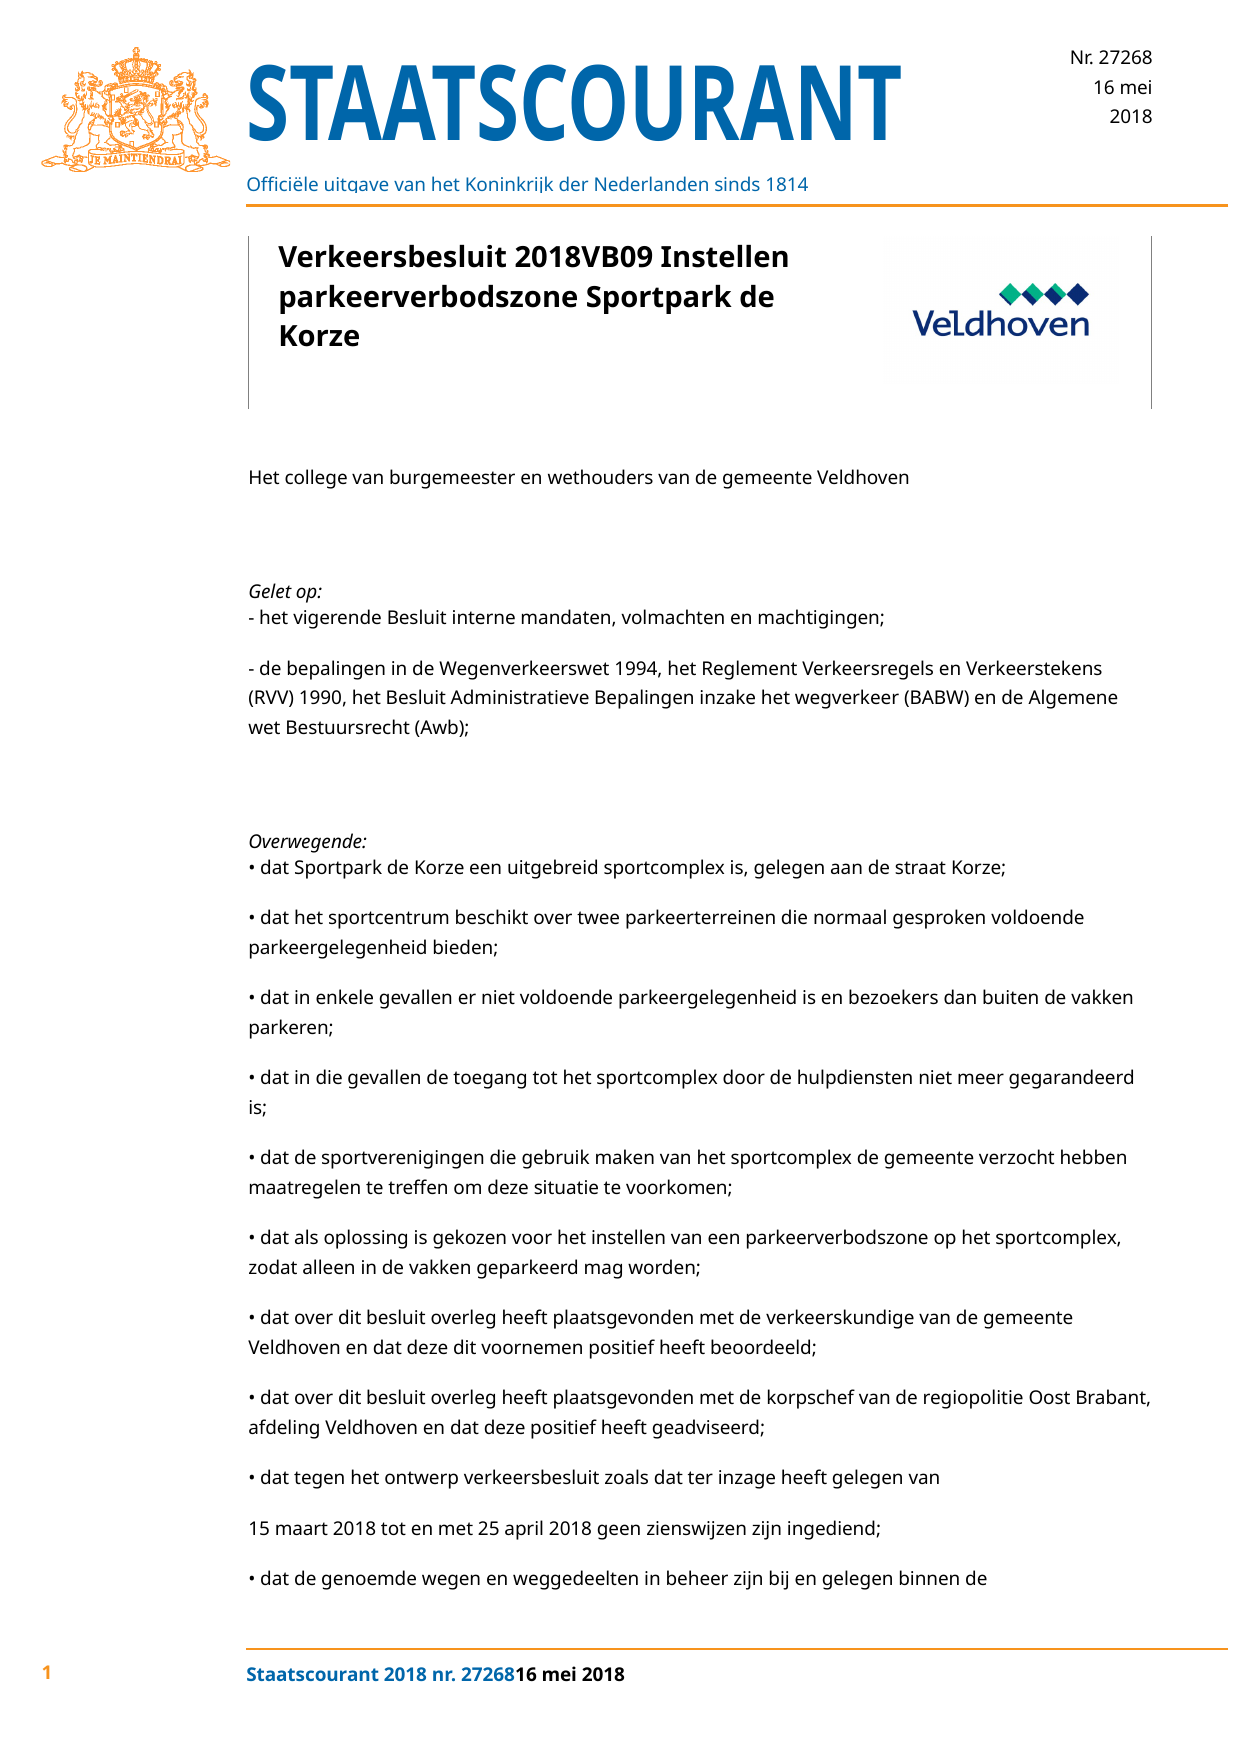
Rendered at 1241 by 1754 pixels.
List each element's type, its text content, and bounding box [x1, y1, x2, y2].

text Gelet op: [248, 579, 1152, 604]
text • dat de genoemde wegen en weggedeelten in beheer zijn bij en gelegen binnen de [248, 1565, 1152, 1591]
text • dat in die gevallen de toegang tot het sportcomplex door de hulpdiensten niet meer gegarandeerd is; [248, 1064, 1152, 1120]
text 15 maart 2018 tot en met 25 april 2018 geen zienswijzen zijn ingediend; [248, 1515, 1152, 1541]
text • dat over dit besluit overleg heeft plaatsgevonden met de verkeerskundige van de gemeente Veldhoven en dat deze dit voornemen positief heeft beoordeeld; [248, 1304, 1152, 1360]
text • dat het sportcentrum beschikt over twee parkeerterreinen die normaal gesproken voldoende parkeergelegenheid bieden; [248, 904, 1152, 960]
text • dat over dit besluit overleg heeft plaatsgevonden met de korpschef van de regiopolitie Oost Brabant, afdeling Veldhoven en dat deze positief heeft geadviseerd; [248, 1384, 1152, 1440]
text • dat als oplossing is gekozen voor het instellen van een parkeerverbodszone op het sportcomplex, zodat alleen in de vakken geparkeerd mag worden; [248, 1224, 1152, 1280]
table_header Verkeersbesluit 2018VB09 Instellen parkeerverbodszone Sportpark de Korze [249, 236, 850, 409]
picture [41, 47, 231, 172]
text Het college van burgemeester en wethouders van de gemeente Veldhoven [248, 464, 1152, 490]
text • dat de sportverenigingen die gebruik maken van het sportcomplex de gemeente verzocht hebben maatregelen te treffen om deze situatie te voorkomen; [248, 1144, 1152, 1200]
text • dat in enkele gevallen er niet voldoende parkeergelegenheid is en bezoekers dan buiten de vakken parkeren; [248, 984, 1152, 1040]
text • dat tegen het ontwerp verkeersbesluit zoals dat ter inzage heeft gelegen van [248, 1464, 1152, 1490]
text Overwegende: [248, 828, 1152, 854]
text • dat Sportpark de Korze een uitgebreid sportcomplex is, gelegen aan de straat Korze; [248, 854, 1152, 880]
text - het vigerende Besluit interne mandaten, volmachten en machtigingen; [248, 604, 1152, 630]
table_header [850, 236, 1151, 409]
picture [882, 236, 1119, 384]
text - de bepalingen in de Wegenverkeerswet 1994, het Reglement Verkeersregels en Verkeerstekens (RVV) 1990, het Besluit Administratieve Bepalingen inzake het wegverkeer (BABW) en de Algemene wet Bestuursrecht (Awb); [248, 655, 1152, 740]
